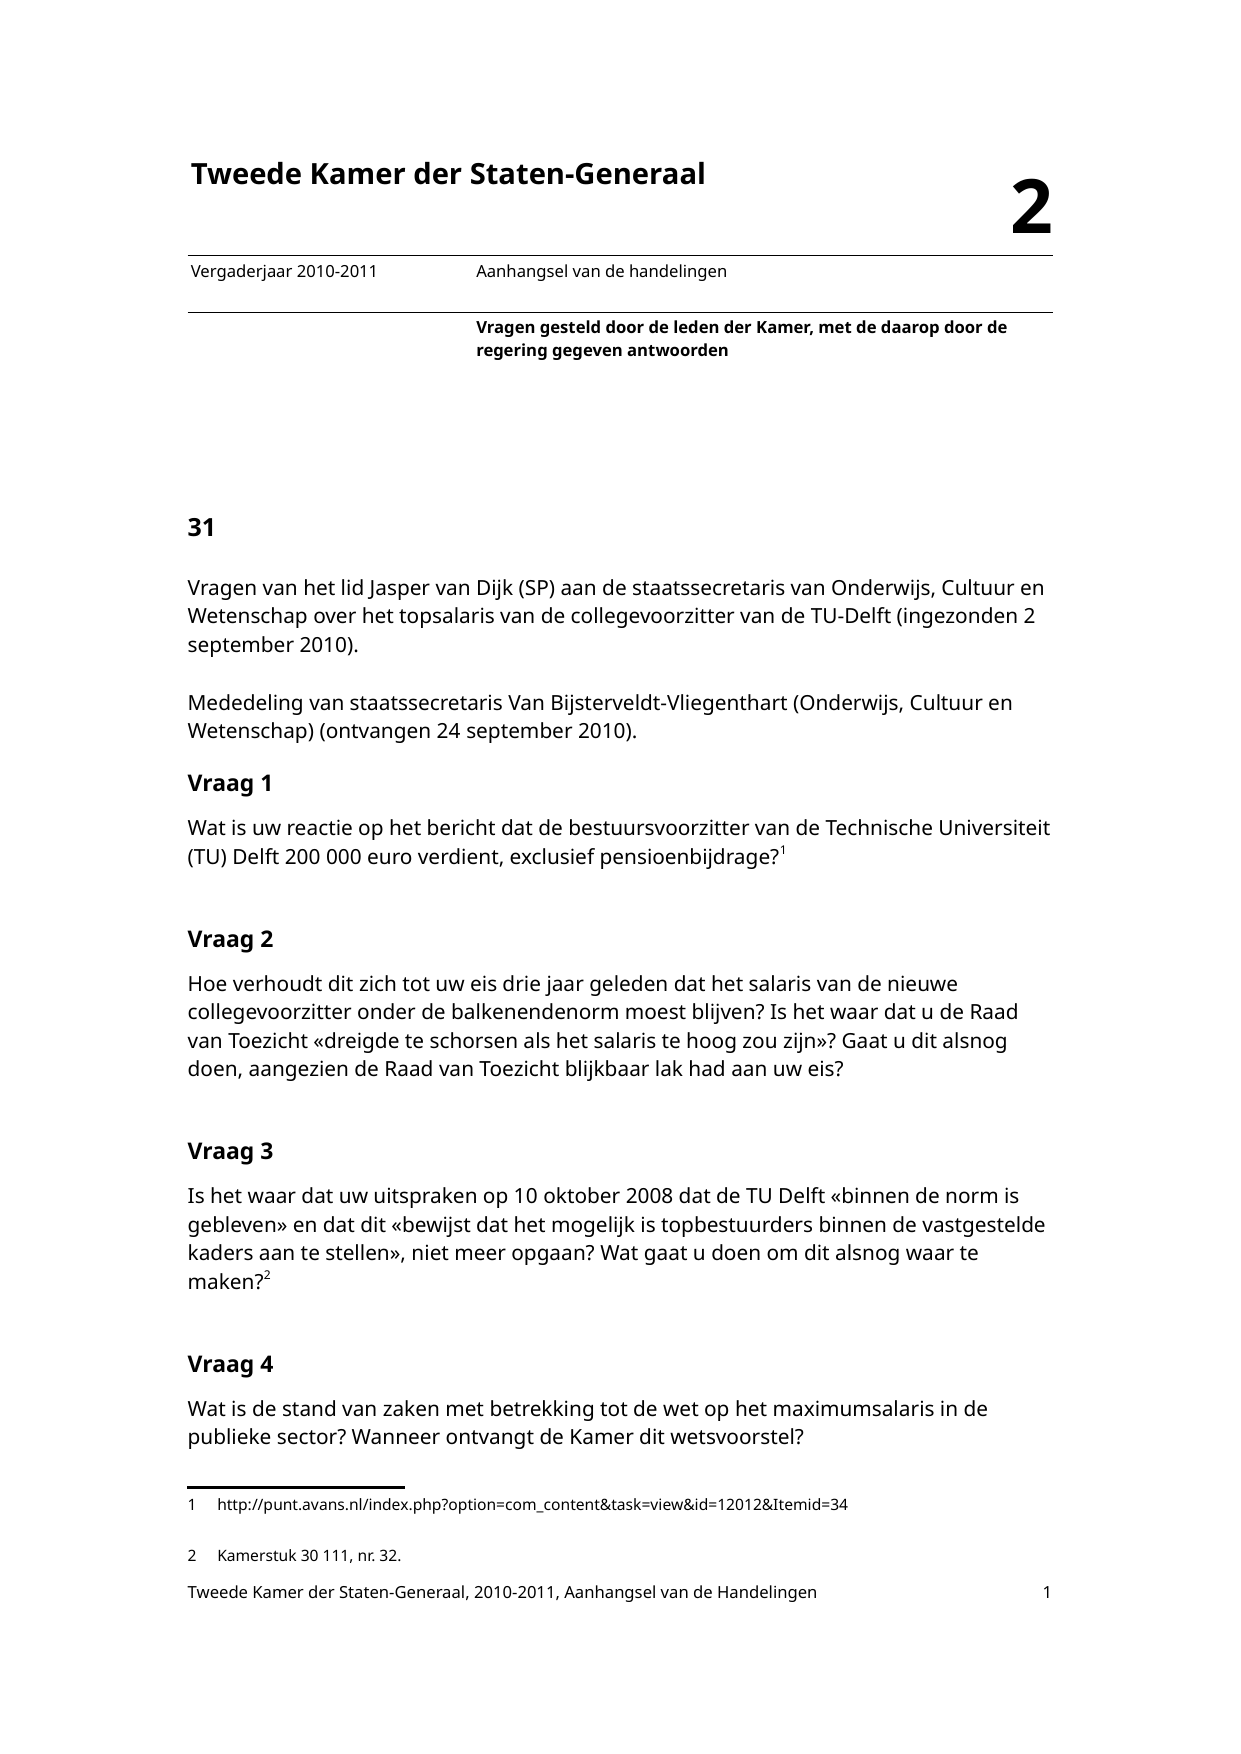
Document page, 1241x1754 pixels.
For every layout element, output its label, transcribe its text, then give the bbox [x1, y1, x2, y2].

text Wat is uw reactie op het bericht dat de bestuursvoorzitter van de Technische Universiteit (TU) Delft 200 000 euro verdient, exclusief pensioenbijdrage? [187, 813, 1053, 870]
text 31 [187, 509, 1053, 543]
table_header 2 [880, 150, 1053, 255]
subtitle Vraag 2 [187, 923, 1053, 954]
text Kamerstuk 30 111, nr. 32. [187, 1538, 1053, 1566]
table_cell [188, 313, 473, 361]
table_cell Aanhangsel van de handelingen [473, 256, 1053, 312]
text http://punt.avans.nl/index.php?option=com_content&task=view&id=12012&Itemid=34 [187, 1479, 1053, 1508]
table_cell Vergaderjaar 2010-2011 [188, 256, 473, 312]
subtitle Vraag 3 [187, 1135, 1053, 1167]
text Is het waar dat uw uitspraken op 10 oktober 2008 dat de TU Delft «binnen de norm is gebleven» en dat dit «bewijst dat het mogelijk is topbestuurders binnen de vastgestelde kaders aan te stellen», niet meer opgaan? Wat gaat u doen om dit alsnog waar te maken? [187, 1182, 1053, 1295]
table_header Tweede Kamer der Staten-Generaal [188, 150, 879, 255]
text Hoe verhoudt dit zich tot uw eis drie jaar geleden dat het salaris van de nieuwe collegevoorzitter onder de balkenendenorm moest blijven? Is het waar dat u de Raad van Toezicht «dreigde te schorsen als het salaris te hoog zou zijn»? Gaat u dit alsnog doen, aangezien de Raad van Toezicht blijkbaar lak had aan uw eis? [187, 969, 1053, 1083]
text Mededeling van staatssecretaris Van Bijsterveldt-Vliegenthart (Onderwijs, Cultuur en Wetenschap) (ontvangen 24 september 2010). [187, 688, 1053, 745]
text Wat is de stand van zaken met betrekking tot de wet op het maximumsalaris in de publieke sector? Wanneer ontvangt de Kamer dit wetsvoorstel? [187, 1394, 1053, 1451]
table_cell Vragen gesteld door de leden der Kamer, met de daarop door de regering gegeven antwoorden [473, 313, 1053, 361]
subtitle Vraag 4 [187, 1348, 1053, 1379]
text Vragen van het lid Jasper van Dijk (SP) aan de staatssecretaris van Onderwijs, Cultuur en Wetenschap over het topsalaris van de collegevoorzitter van de TU-Delft (ingezonden 2 september 2010). [187, 573, 1053, 658]
subtitle Vraag 1 [187, 767, 1053, 798]
